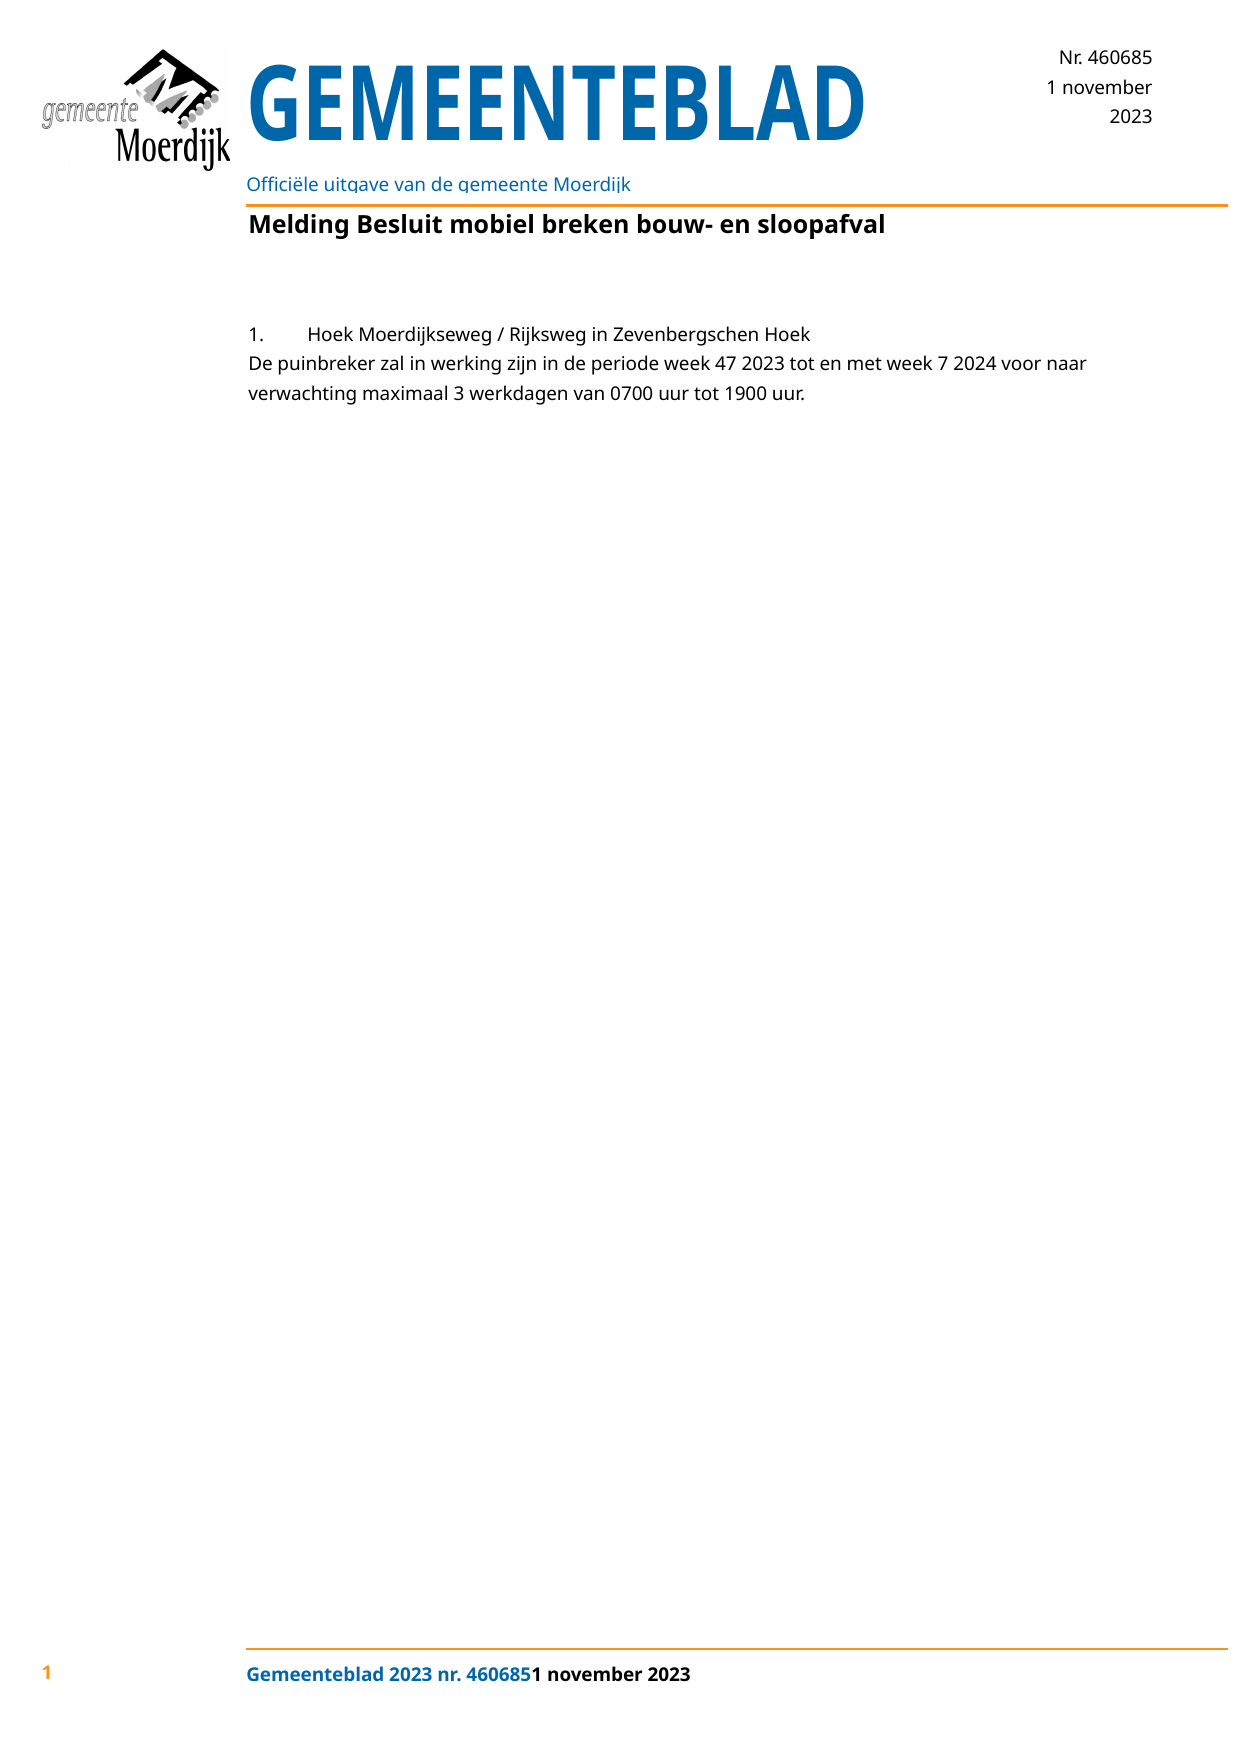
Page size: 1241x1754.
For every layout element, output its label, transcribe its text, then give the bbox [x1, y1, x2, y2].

list Hoek Moerdijkseweg / Rijksweg in Zevenbergschen Hoek [248, 321, 1152, 346]
text De puinbreker zal in werking zijn in de periode week 47 2023 tot en met week 7 2024 voor naar verwachting maximaal 3 werkdagen van 0700 uur tot 1900 uur. [248, 350, 1152, 406]
text Melding Besluit mobiel breken bouw- en sloopafval [248, 207, 1152, 241]
picture [41, 47, 231, 172]
